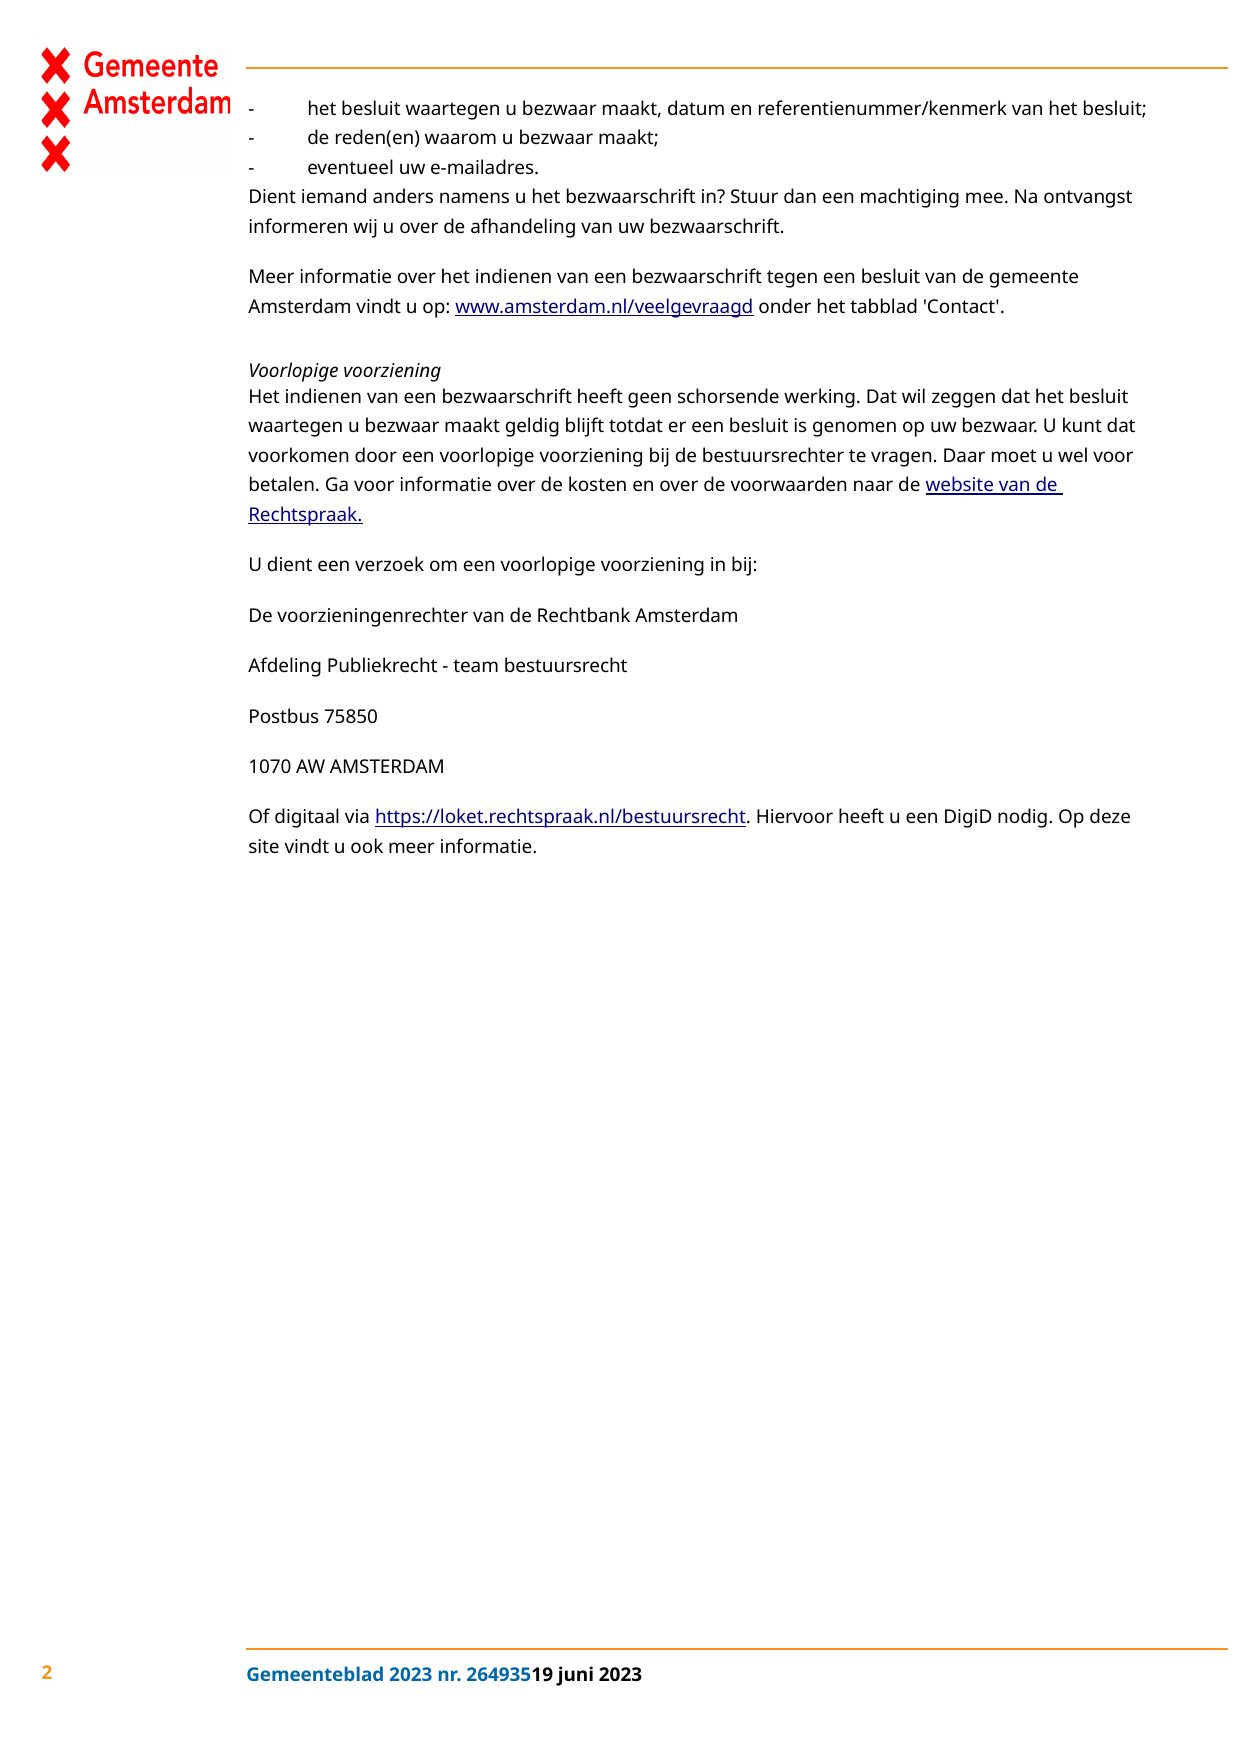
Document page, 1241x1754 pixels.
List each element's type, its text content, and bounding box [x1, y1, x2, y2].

text De voorzieningenrechter van de Rechtbank Amsterdam [248, 602, 1152, 628]
text 1070 AW AMSTERDAM [248, 753, 1152, 779]
text Het indienen van een bezwaarschrift heeft geen schorsende werking. Dat wil zeggen dat het besluit waartegen u bezwaar maakt geldig blijft totdat er een besluit is genomen op uw bezwaar. U kunt dat voorkomen door een voorlopige voorziening bij de bestuursrechter te vragen. Daar moet u wel voor betalen. Ga voor informatie over de kosten en over de voorwaarden naar de website van de Rechtspraak. [248, 383, 1152, 527]
text U dient een verzoek om een voorlopige voorziening in bij: [248, 552, 1152, 577]
picture [41, 47, 231, 172]
text Of digitaal via https://loket.rechtspraak.nl/bestuursrecht. Hiervoor heeft u een DigiD nodig. Op deze site vindt u ook meer informatie. [248, 804, 1152, 859]
text Afdeling Publiekrecht - team bestuursrecht [248, 652, 1152, 678]
text Dient iemand anders namens u het bezwaarschrift in? Stuur dan een machtiging mee. Na ontvangst informeren wij u over de afhandeling van uw bezwaarschrift. [248, 183, 1152, 239]
text Postbus 75850 [248, 703, 1152, 728]
list de reden(en) waarom u bezwaar maakt; [248, 124, 1152, 150]
list eventueel uw e-mailadres. [248, 154, 1152, 180]
list het besluit waartegen u bezwaar maakt, datum en referentienummer/kenmerk van het besluit; [248, 95, 1152, 121]
text Meer informatie over het indienen van een bezwaarschrift tegen een besluit van de gemeente Amsterdam vindt u op: www.amsterdam.nl/veelgevraagd onder het tabblad 'Contact'. [248, 263, 1152, 319]
text Voorlopige voorziening [248, 357, 1152, 383]
